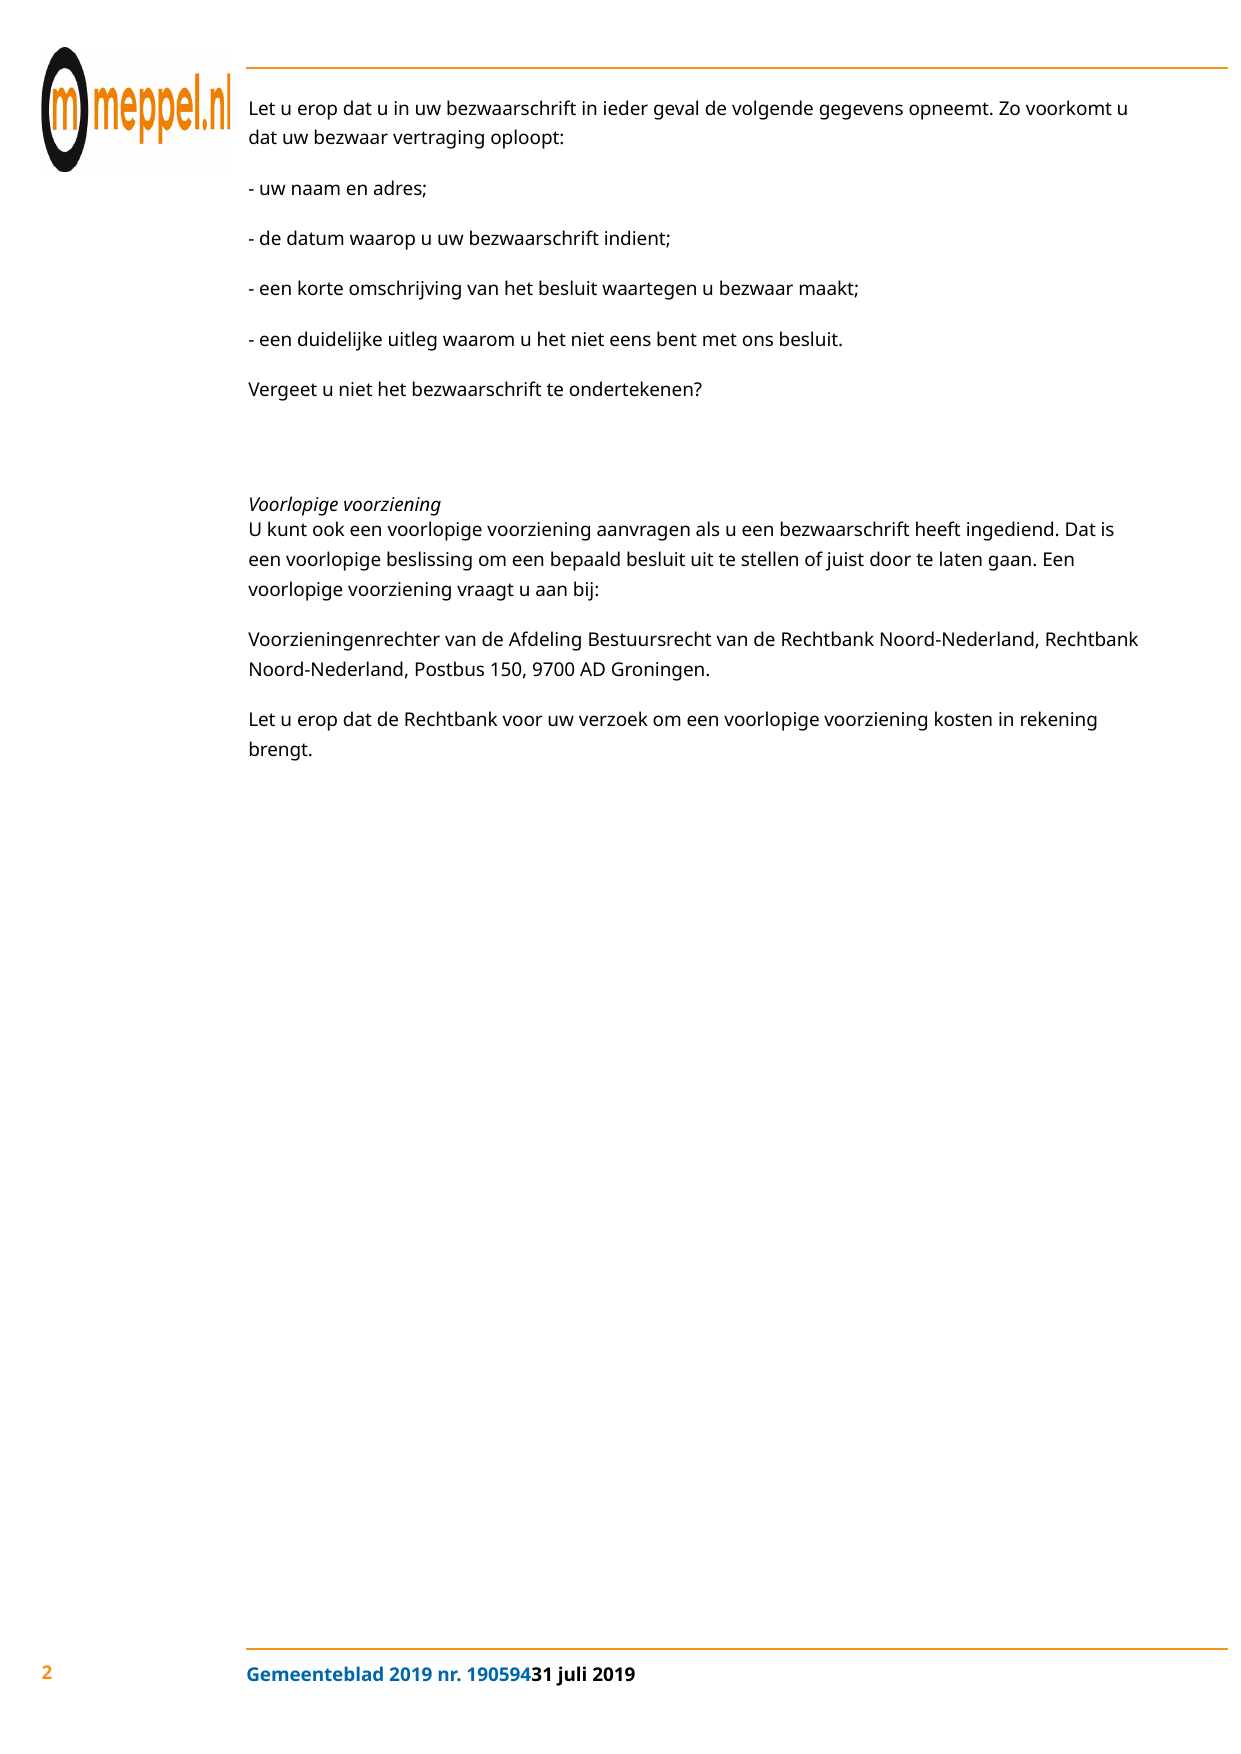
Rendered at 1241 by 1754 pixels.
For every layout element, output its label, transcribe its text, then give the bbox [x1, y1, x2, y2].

text Vergeet u niet het bezwaarschrift te ondertekenen? [248, 376, 1152, 402]
text - de datum waarop u uw bezwaarschrift indient; [248, 225, 1152, 251]
text Let u erop dat u in uw bezwaarschrift in ieder geval de volgende gegevens opneemt. Zo voorkomt u dat uw bezwaar vertraging oploopt: [248, 95, 1152, 150]
text Voorlopige voorziening [248, 491, 1152, 517]
text Let u erop dat de Rechtbank voor uw verzoek om een voorlopige voorziening kosten in rekening brengt. [248, 706, 1152, 761]
text - een duidelijke uitleg waarom u het niet eens bent met ons besluit. [248, 326, 1152, 352]
text - een korte omschrijving van het besluit waartegen u bezwaar maakt; [248, 276, 1152, 301]
text - uw naam en adres; [248, 175, 1152, 201]
picture [41, 47, 231, 172]
text Voorzieningenrechter van de Afdeling Bestuursrecht van de Rechtbank Noord-Nederland, Rechtbank Noord-Nederland, Postbus 150, 9700 AD Groningen. [248, 626, 1152, 681]
text U kunt ook een voorlopige voorziening aanvragen als u een bezwaarschrift heeft ingediend. Dat is een voorlopige beslissing om een bepaald besluit uit te stellen of juist door te laten gaan. Een voorlopige voorziening vraagt u aan bij: [248, 517, 1152, 601]
